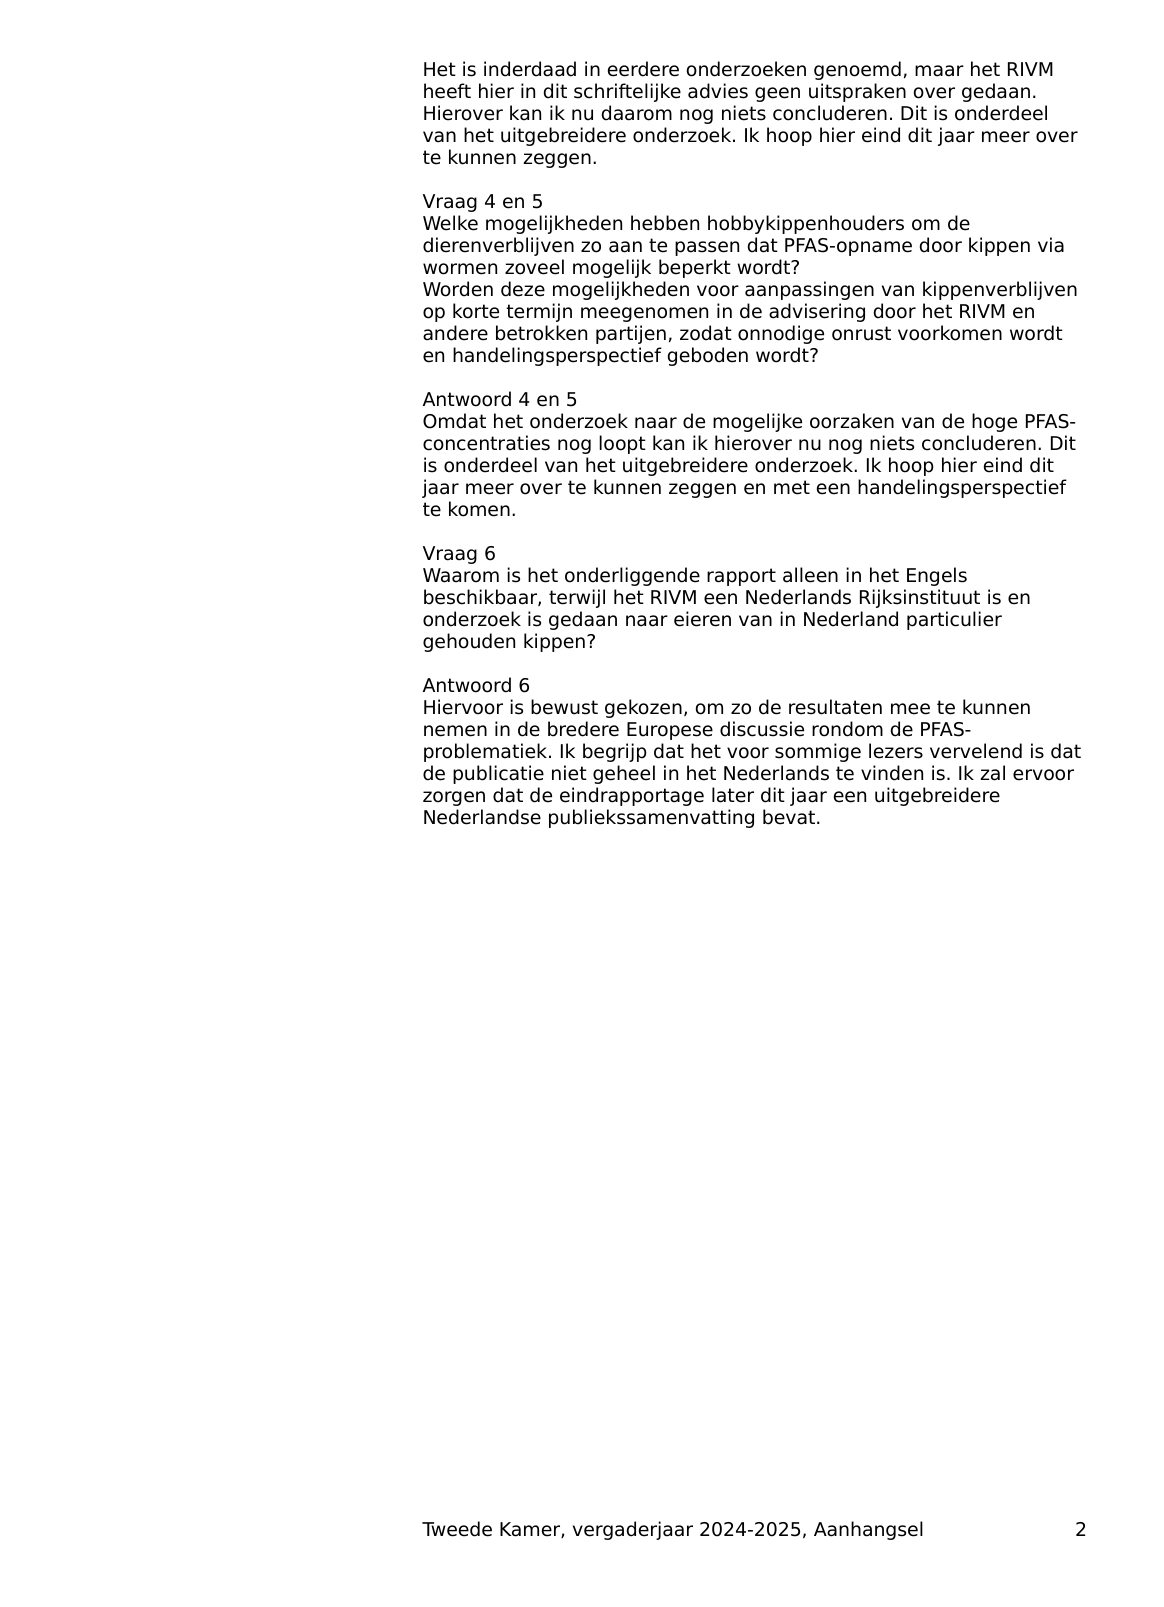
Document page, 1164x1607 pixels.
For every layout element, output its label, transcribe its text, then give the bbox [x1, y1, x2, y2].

text Waarom is het onderliggende rapport alleen in het Engels beschikbaar, terwijl het RIVM een Nederlands Rijksinstituut is en onderzoek is gedaan naar eieren van in Nederland particulier gehouden kippen? [422, 565, 1087, 653]
text Antwoord 4 en 5 [422, 389, 1087, 411]
text Worden deze mogelijkheden voor aanpassingen van kippenverblijven op korte termijn meegenomen in de advisering door het RIVM en andere betrokken partijen, zodat onnodige onrust voorkomen wordt en handelingsperspectief geboden wordt? [422, 279, 1087, 367]
text Vraag 4 en 5 [422, 191, 1087, 213]
text Omdat het onderzoek naar de mogelijke oorzaken van de hoge PFAS-concentraties nog loopt kan ik hierover nu nog niets concluderen. Dit is onderdeel van het uitgebreidere onderzoek. Ik hoop hier eind dit jaar meer over te kunnen zeggen en met een handelingsperspectief te komen. [422, 411, 1087, 521]
text Hiervoor is bewust gekozen, om zo de resultaten mee te kunnen nemen in de bredere Europese discussie rondom de PFAS-problematiek. Ik begrijp dat het voor sommige lezers vervelend is dat de publicatie niet geheel in het Nederlands te vinden is. Ik zal ervoor zorgen dat de eindrapportage later dit jaar een uitgebreidere Nederlandse publiekssamenvatting bevat. [422, 697, 1087, 829]
text Antwoord 6 [422, 675, 1087, 697]
text Het is inderdaad in eerdere onderzoeken genoemd, maar het RIVM heeft hier in dit schriftelijke advies geen uitspraken over gedaan. Hierover kan ik nu daarom nog niets concluderen. Dit is onderdeel van het uitgebreidere onderzoek. Ik hoop hier eind dit jaar meer over te kunnen zeggen. [422, 59, 1087, 169]
text Welke mogelijkheden hebben hobbykippenhouders om de dierenverblijven zo aan te passen dat PFAS-opname door kippen via wormen zoveel mogelijk beperkt wordt? [422, 213, 1087, 279]
text Vraag 6 [422, 543, 1087, 565]
